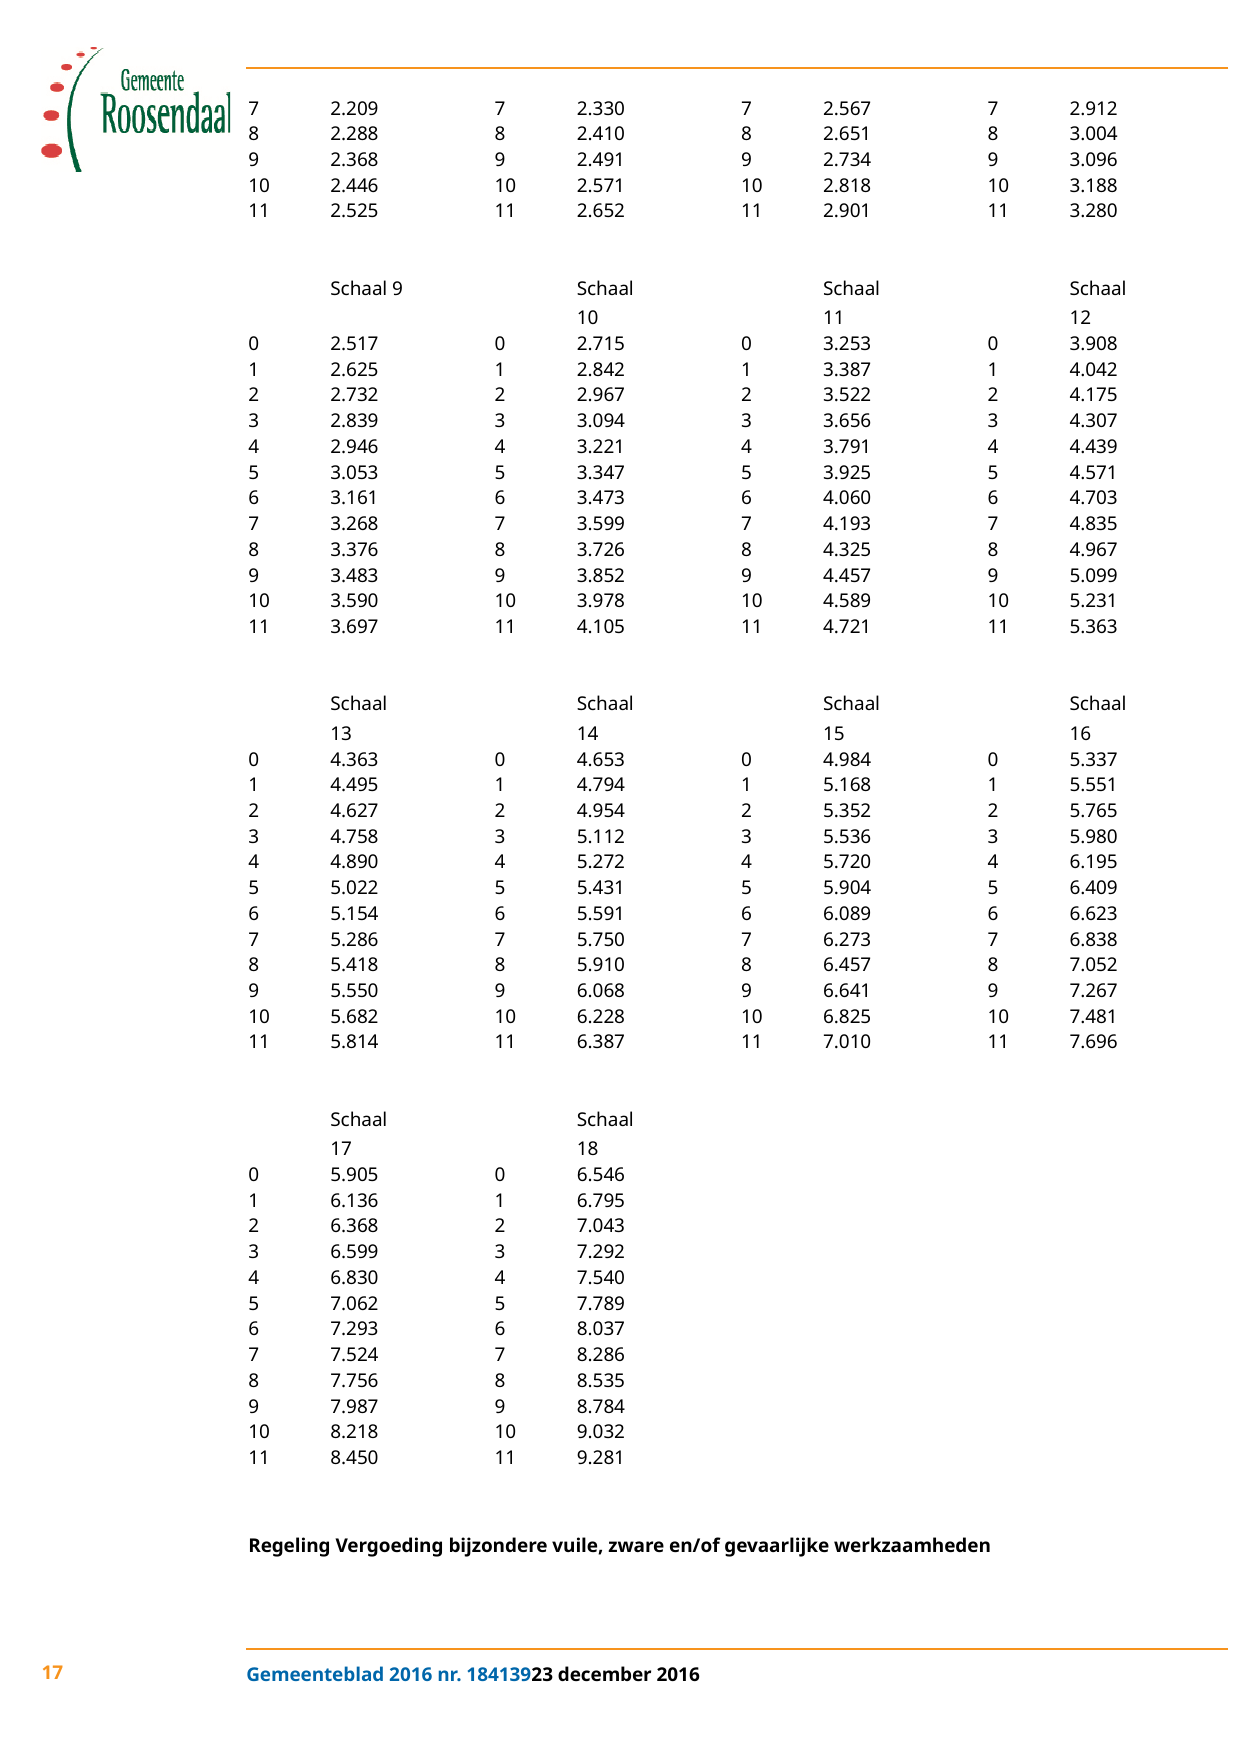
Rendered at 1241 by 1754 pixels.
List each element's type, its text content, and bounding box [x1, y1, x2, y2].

table_cell [659, 849, 741, 874]
table_cell [905, 900, 987, 926]
table_cell 3.908 [1069, 330, 1152, 356]
table_cell [905, 1161, 987, 1187]
table_cell [412, 172, 494, 198]
table_cell [412, 433, 494, 459]
table_cell [412, 408, 494, 433]
table_cell 7 [494, 926, 577, 952]
table_cell 7 [494, 1341, 577, 1367]
table_cell 4 [987, 433, 1069, 459]
table_cell [905, 1444, 987, 1470]
table_cell [741, 1444, 823, 1470]
table_cell 11 [987, 198, 1069, 223]
table_cell [987, 1264, 1069, 1290]
table_cell [412, 771, 494, 797]
table_cell 11 [494, 613, 577, 639]
table_cell 2.901 [823, 198, 905, 223]
table_cell [659, 900, 741, 926]
table_cell 7 [987, 926, 1069, 952]
table_cell 6 [248, 485, 330, 510]
table_cell 2.839 [330, 408, 412, 433]
table_cell 5.286 [330, 926, 412, 952]
table_cell 3.978 [577, 588, 659, 613]
table_cell 11 [248, 613, 330, 639]
table_cell [905, 1029, 987, 1054]
table_cell [659, 382, 741, 407]
table_cell 3 [987, 408, 1069, 433]
table_cell 5.765 [1069, 797, 1152, 823]
table_cell [1069, 639, 1152, 665]
table_cell [741, 639, 823, 665]
table_cell [1069, 1239, 1152, 1264]
table_cell [659, 485, 741, 510]
table_cell [659, 665, 741, 690]
table_cell Schaal 13 [330, 690, 412, 746]
table_cell 3 [248, 1239, 330, 1264]
table_cell 4.967 [1069, 536, 1152, 562]
table_cell [412, 249, 494, 275]
table_cell [412, 1264, 494, 1290]
table_cell 8 [248, 121, 330, 146]
table_cell 5 [741, 459, 823, 484]
table_cell 2 [494, 382, 577, 407]
table_cell [823, 249, 905, 275]
table_cell [823, 1419, 905, 1444]
table_cell 7.481 [1069, 1003, 1152, 1029]
table_cell 6.409 [1069, 874, 1152, 900]
table_cell [741, 275, 823, 330]
table_cell [412, 900, 494, 926]
table_cell [659, 588, 741, 613]
table_cell 7 [248, 95, 330, 121]
table_cell 4.703 [1069, 485, 1152, 510]
table_cell [905, 382, 987, 407]
table_cell [823, 1055, 905, 1080]
table_cell [412, 665, 494, 690]
table_cell [823, 1213, 905, 1238]
table_cell 2.517 [330, 330, 412, 356]
table_cell 5.352 [823, 797, 905, 823]
table_cell [905, 639, 987, 665]
table_cell 8.218 [330, 1419, 412, 1444]
table_cell 3.522 [823, 382, 905, 407]
table_cell [330, 249, 412, 275]
table_cell [659, 172, 741, 198]
table_cell 8.037 [577, 1316, 659, 1341]
table_cell 3 [494, 1239, 577, 1264]
table_cell [659, 1161, 741, 1187]
table_cell 11 [987, 613, 1069, 639]
table_cell [905, 797, 987, 823]
table_cell Schaal 15 [823, 690, 905, 746]
table_cell 3.053 [330, 459, 412, 484]
table_cell [494, 690, 577, 746]
table_cell [905, 1341, 987, 1367]
table_cell [330, 224, 412, 249]
table_cell [659, 771, 741, 797]
table_cell [330, 1080, 412, 1106]
table_cell 2 [741, 382, 823, 407]
table_cell [905, 1106, 987, 1161]
table_cell [1069, 1213, 1152, 1238]
table_cell [1069, 1161, 1152, 1187]
table_cell 10 [987, 1003, 1069, 1029]
table_cell [412, 1419, 494, 1444]
table_cell 9 [248, 562, 330, 587]
table_cell [412, 588, 494, 613]
table_cell 7.267 [1069, 977, 1152, 1003]
table_cell [987, 1055, 1069, 1080]
table_cell [659, 249, 741, 275]
table_cell 4.627 [330, 797, 412, 823]
table_cell 5.591 [577, 900, 659, 926]
table_cell [741, 1393, 823, 1418]
table_cell [577, 639, 659, 665]
table_cell 9 [987, 562, 1069, 587]
table_cell 10 [248, 1003, 330, 1029]
table_cell 6 [248, 1316, 330, 1341]
table_cell [659, 562, 741, 587]
table_cell [987, 275, 1069, 330]
table_cell [412, 1055, 494, 1080]
table_cell 6.089 [823, 900, 905, 926]
table_cell [494, 1106, 577, 1161]
table_cell [494, 275, 577, 330]
table_cell 5.551 [1069, 771, 1152, 797]
table_cell 3.387 [823, 356, 905, 382]
table_cell [905, 1290, 987, 1316]
table_cell 10 [987, 172, 1069, 198]
table_cell 3.483 [330, 562, 412, 587]
table_cell [577, 665, 659, 690]
table_cell 3 [987, 823, 1069, 849]
table_cell 7 [494, 95, 577, 121]
table_cell 5.363 [1069, 613, 1152, 639]
table_cell 7.292 [577, 1239, 659, 1264]
table_cell 11 [741, 613, 823, 639]
table_cell [659, 1106, 741, 1161]
table_cell 3 [494, 823, 577, 849]
table_cell [823, 1341, 905, 1367]
table_cell [659, 639, 741, 665]
table_cell [412, 1080, 494, 1106]
table_cell [905, 433, 987, 459]
table_cell [412, 562, 494, 587]
table_cell [987, 1419, 1069, 1444]
table_cell 7 [248, 510, 330, 536]
table_cell 3.347 [577, 459, 659, 484]
table_cell [659, 1316, 741, 1341]
table_cell [905, 1316, 987, 1341]
table_cell 8.535 [577, 1367, 659, 1393]
table_cell [659, 1055, 741, 1080]
table_cell 7 [987, 510, 1069, 536]
table_cell 7.789 [577, 1290, 659, 1316]
table_cell [412, 510, 494, 536]
table_cell [659, 1029, 741, 1054]
table_cell [741, 1316, 823, 1341]
table_cell 7 [987, 95, 1069, 121]
table_cell 5 [741, 874, 823, 900]
table_cell 4.589 [823, 588, 905, 613]
table_cell 4.890 [330, 849, 412, 874]
table_cell [412, 1316, 494, 1341]
table_cell 3.253 [823, 330, 905, 356]
table_cell [741, 1213, 823, 1238]
table_cell [905, 746, 987, 771]
table_cell 3 [248, 823, 330, 849]
table_cell 5.904 [823, 874, 905, 900]
table_cell 7 [741, 510, 823, 536]
table_cell [412, 485, 494, 510]
table_cell 4.495 [330, 771, 412, 797]
table_cell [659, 330, 741, 356]
table_cell [659, 1419, 741, 1444]
table_cell [905, 1213, 987, 1238]
table_cell 4.835 [1069, 510, 1152, 536]
table_cell 7.756 [330, 1367, 412, 1393]
table_cell 5 [494, 874, 577, 900]
table_cell 2.368 [330, 146, 412, 172]
table_cell 8.286 [577, 1341, 659, 1367]
table_cell 7 [494, 510, 577, 536]
table_cell [1069, 665, 1152, 690]
table_cell [412, 536, 494, 562]
table_cell 2 [248, 1213, 330, 1238]
table_cell [494, 1055, 577, 1080]
table_cell Schaal 11 [823, 275, 905, 330]
table_cell 2.625 [330, 356, 412, 382]
table_cell [330, 665, 412, 690]
table_cell 6.830 [330, 1264, 412, 1290]
table_cell [412, 1393, 494, 1418]
table_cell 7.540 [577, 1264, 659, 1290]
table_cell 11 [248, 1444, 330, 1470]
table_cell 3.925 [823, 459, 905, 484]
table_cell 5.099 [1069, 562, 1152, 587]
table_cell 8 [741, 536, 823, 562]
table_cell 0 [494, 330, 577, 356]
table_cell 7 [741, 95, 823, 121]
table_cell 6.838 [1069, 926, 1152, 952]
table_cell [412, 1444, 494, 1470]
table_cell [248, 690, 330, 746]
table_cell [494, 1080, 577, 1106]
table_cell 8 [494, 121, 577, 146]
table_cell [905, 121, 987, 146]
table_cell 4.457 [823, 562, 905, 587]
table_cell [659, 1187, 741, 1213]
table_cell [987, 1213, 1069, 1238]
table_cell [248, 665, 330, 690]
table_cell [412, 1003, 494, 1029]
table_cell 9 [741, 977, 823, 1003]
table_cell [659, 1239, 741, 1264]
table_cell 6.195 [1069, 849, 1152, 874]
table_cell 8 [248, 536, 330, 562]
table_cell 4.653 [577, 746, 659, 771]
table_cell [741, 1080, 823, 1106]
table_cell [905, 1419, 987, 1444]
table_cell 6.457 [823, 952, 905, 977]
table_cell [248, 275, 330, 330]
table_cell [905, 146, 987, 172]
table_cell [330, 639, 412, 665]
table_cell [987, 1316, 1069, 1341]
table_cell 9 [248, 1393, 330, 1418]
table_cell 11 [494, 1444, 577, 1470]
table_cell 6 [987, 485, 1069, 510]
table_cell Schaal 12 [1069, 275, 1152, 330]
table_cell [659, 1213, 741, 1238]
table_cell [905, 562, 987, 587]
table_cell [494, 665, 577, 690]
table_cell 3.161 [330, 485, 412, 510]
table_cell [659, 1341, 741, 1367]
table_cell 2.330 [577, 95, 659, 121]
table_cell 3.268 [330, 510, 412, 536]
table_cell 2.410 [577, 121, 659, 146]
table_cell 2.567 [823, 95, 905, 121]
table_cell [659, 433, 741, 459]
table_cell 3.004 [1069, 121, 1152, 146]
table_cell 6.641 [823, 977, 905, 1003]
table_cell 6.368 [330, 1213, 412, 1238]
table_cell 5.750 [577, 926, 659, 952]
table_cell 5 [987, 459, 1069, 484]
table_cell [741, 1187, 823, 1213]
table_cell 4 [248, 433, 330, 459]
table_cell [905, 588, 987, 613]
table_cell [1069, 1444, 1152, 1470]
table_cell 3.656 [823, 408, 905, 433]
table_cell [412, 146, 494, 172]
table_cell [905, 771, 987, 797]
table_cell [659, 146, 741, 172]
table_cell 5.814 [330, 1029, 412, 1054]
table_cell [823, 1316, 905, 1341]
table_cell [905, 249, 987, 275]
table_cell 3.280 [1069, 198, 1152, 223]
table_cell [987, 249, 1069, 275]
table_cell [412, 849, 494, 874]
table_cell [248, 249, 330, 275]
table_cell 2 [494, 797, 577, 823]
table_cell 9.281 [577, 1444, 659, 1470]
table_cell 6.795 [577, 1187, 659, 1213]
table_cell 2 [741, 797, 823, 823]
table_cell 8 [494, 1367, 577, 1393]
table_cell 2 [248, 797, 330, 823]
table_cell 6.623 [1069, 900, 1152, 926]
table_cell [494, 224, 577, 249]
table_cell [659, 121, 741, 146]
table_cell [905, 485, 987, 510]
table_cell [659, 1444, 741, 1470]
table_cell [1069, 1419, 1152, 1444]
table_cell 6.546 [577, 1161, 659, 1187]
table_cell 2.734 [823, 146, 905, 172]
table_cell 0 [494, 1161, 577, 1187]
table_cell 6.136 [330, 1187, 412, 1213]
table_cell [659, 1367, 741, 1393]
table_cell [248, 1080, 330, 1106]
table_cell 6.599 [330, 1239, 412, 1264]
table_cell Schaal 17 [330, 1106, 412, 1161]
table_cell [741, 1161, 823, 1187]
table_cell 10 [248, 1419, 330, 1444]
table_cell 4 [494, 1264, 577, 1290]
table_cell 11 [741, 198, 823, 223]
table_cell 4.363 [330, 746, 412, 771]
table_cell [248, 1055, 330, 1080]
table_cell [905, 952, 987, 977]
table_cell Schaal 18 [577, 1106, 659, 1161]
table_cell [412, 746, 494, 771]
table_cell [412, 797, 494, 823]
table_cell 2.491 [577, 146, 659, 172]
table_cell 3 [494, 408, 577, 433]
table_cell 3.791 [823, 433, 905, 459]
table_cell 4.794 [577, 771, 659, 797]
table_cell 9 [987, 146, 1069, 172]
table_cell [659, 1080, 741, 1106]
table_cell [987, 1393, 1069, 1418]
table_cell 4.571 [1069, 459, 1152, 484]
table_cell 3.094 [577, 408, 659, 433]
table_cell [659, 1393, 741, 1418]
table_cell [987, 224, 1069, 249]
table_cell 10 [741, 172, 823, 198]
table_cell [659, 459, 741, 484]
table_cell [987, 1187, 1069, 1213]
table_cell [577, 1055, 659, 1080]
table_cell Schaal 16 [1069, 690, 1152, 746]
table_cell 0 [741, 746, 823, 771]
table_cell 1 [741, 771, 823, 797]
table_cell 7 [248, 926, 330, 952]
table_cell [248, 639, 330, 665]
table_cell 2.818 [823, 172, 905, 198]
table_cell [659, 510, 741, 536]
table_cell [905, 408, 987, 433]
table_cell [659, 952, 741, 977]
table_cell 9 [987, 977, 1069, 1003]
table_cell [659, 408, 741, 433]
table_cell [905, 224, 987, 249]
table_cell [741, 1367, 823, 1393]
table_cell 10 [494, 1419, 577, 1444]
table_cell 10 [494, 588, 577, 613]
table_cell [987, 1080, 1069, 1106]
table_cell [905, 849, 987, 874]
table_cell [823, 1367, 905, 1393]
table_cell [659, 613, 741, 639]
table_cell [905, 1187, 987, 1213]
table_cell 6.068 [577, 977, 659, 1003]
table_cell 2.651 [823, 121, 905, 146]
table_cell 2 [248, 382, 330, 407]
table_cell [1069, 1316, 1152, 1341]
table_cell 10 [494, 172, 577, 198]
table_cell 4.954 [577, 797, 659, 823]
table_cell [659, 1290, 741, 1316]
table_cell 4 [741, 849, 823, 874]
table_cell [412, 224, 494, 249]
table_cell [1069, 1264, 1152, 1290]
table_cell [905, 665, 987, 690]
table_cell 6 [494, 900, 577, 926]
table_cell Schaal 9 [330, 275, 412, 330]
table_cell 2.715 [577, 330, 659, 356]
table_cell 3 [741, 823, 823, 849]
table_cell [412, 198, 494, 223]
table_cell 6 [987, 900, 1069, 926]
table_cell Schaal 14 [577, 690, 659, 746]
table_cell [905, 1080, 987, 1106]
table_cell 9 [248, 146, 330, 172]
table_cell [905, 613, 987, 639]
table_cell 2.446 [330, 172, 412, 198]
table_cell [412, 1367, 494, 1393]
table_cell 9 [494, 977, 577, 1003]
table_cell [412, 1161, 494, 1187]
table_cell 8 [987, 121, 1069, 146]
table_cell [741, 1290, 823, 1316]
table_cell 4 [248, 1264, 330, 1290]
table_cell [905, 356, 987, 382]
table_cell 7.524 [330, 1341, 412, 1367]
table_cell [248, 224, 330, 249]
table_cell 2 [494, 1213, 577, 1238]
table_cell [330, 1055, 412, 1080]
table_cell 0 [987, 330, 1069, 356]
table_cell 4.439 [1069, 433, 1152, 459]
table_cell 0 [494, 746, 577, 771]
table_cell 11 [494, 1029, 577, 1054]
table_cell 5.682 [330, 1003, 412, 1029]
table_cell [823, 1080, 905, 1106]
table_cell [1069, 1106, 1152, 1161]
table_cell [823, 224, 905, 249]
table_cell [905, 977, 987, 1003]
table_cell [823, 1264, 905, 1290]
table_cell [412, 874, 494, 900]
table_cell 5 [248, 1290, 330, 1316]
table_cell 3 [248, 408, 330, 433]
table_cell 9 [494, 1393, 577, 1418]
table_cell 4.175 [1069, 382, 1152, 407]
table_cell [905, 1264, 987, 1290]
table_cell 2.288 [330, 121, 412, 146]
table_cell [659, 823, 741, 849]
table_cell [905, 198, 987, 223]
table_cell [659, 356, 741, 382]
table_cell 9 [741, 146, 823, 172]
table_cell 3.376 [330, 536, 412, 562]
table_cell [412, 95, 494, 121]
table_cell [741, 249, 823, 275]
table_cell [823, 1393, 905, 1418]
table_cell [412, 1239, 494, 1264]
table_cell 5.022 [330, 874, 412, 900]
table_cell 1 [248, 1187, 330, 1213]
table_cell [905, 459, 987, 484]
table_cell 6 [741, 485, 823, 510]
table_cell 4.193 [823, 510, 905, 536]
table_cell [412, 823, 494, 849]
table_cell [741, 1419, 823, 1444]
table_cell 5.431 [577, 874, 659, 900]
table_cell 10 [987, 588, 1069, 613]
table_cell 4.758 [330, 823, 412, 849]
table_cell [823, 1444, 905, 1470]
table_cell 1 [494, 771, 577, 797]
table_cell Schaal 10 [577, 275, 659, 330]
table_cell 4 [248, 849, 330, 874]
table_cell [741, 1341, 823, 1367]
table_cell [987, 1444, 1069, 1470]
table_cell [412, 1029, 494, 1054]
table_cell [987, 1341, 1069, 1367]
table_cell 3.852 [577, 562, 659, 587]
table_cell 6 [494, 1316, 577, 1341]
table_cell [1069, 1187, 1152, 1213]
table_cell [823, 1239, 905, 1264]
table_cell [659, 224, 741, 249]
table_cell 8.450 [330, 1444, 412, 1470]
table_cell 7.293 [330, 1316, 412, 1341]
table_cell [659, 536, 741, 562]
table_cell 10 [494, 1003, 577, 1029]
table_cell 5.154 [330, 900, 412, 926]
table_cell 3.096 [1069, 146, 1152, 172]
table_cell [412, 356, 494, 382]
table_cell [905, 95, 987, 121]
table_cell [412, 639, 494, 665]
table_cell 11 [987, 1029, 1069, 1054]
table_cell [1069, 1341, 1152, 1367]
table_cell 2.571 [577, 172, 659, 198]
table_cell [1069, 1080, 1152, 1106]
table_cell [741, 1106, 823, 1161]
table_cell 9 [741, 562, 823, 587]
table_cell [659, 95, 741, 121]
table_cell [823, 639, 905, 665]
table_cell 0 [248, 746, 330, 771]
table_cell [741, 1264, 823, 1290]
table_cell 5.231 [1069, 588, 1152, 613]
table_cell [412, 1106, 494, 1161]
picture [41, 47, 231, 172]
table_cell 5.910 [577, 952, 659, 977]
table_cell [659, 797, 741, 823]
table_cell [412, 1290, 494, 1316]
table_cell [659, 746, 741, 771]
table_cell 3 [741, 408, 823, 433]
table_cell [577, 249, 659, 275]
table_cell 7.043 [577, 1213, 659, 1238]
table_cell 10 [741, 1003, 823, 1029]
table_cell 6.387 [577, 1029, 659, 1054]
table_cell [905, 1393, 987, 1418]
table_cell [987, 1161, 1069, 1187]
table_cell [412, 926, 494, 952]
table_cell [905, 1055, 987, 1080]
table_cell 2.525 [330, 198, 412, 223]
table_cell 4.060 [823, 485, 905, 510]
table_cell [412, 275, 494, 330]
table_cell [823, 1106, 905, 1161]
table_cell 6 [248, 900, 330, 926]
table_cell [905, 510, 987, 536]
table_cell [905, 275, 987, 330]
table_cell [577, 1080, 659, 1106]
table_cell 8 [987, 952, 1069, 977]
table_cell 4.984 [823, 746, 905, 771]
table_cell 7.052 [1069, 952, 1152, 977]
table_cell 11 [248, 198, 330, 223]
table_cell [494, 639, 577, 665]
table_cell [659, 1003, 741, 1029]
table_cell 9.032 [577, 1419, 659, 1444]
table_cell 1 [494, 1187, 577, 1213]
table_cell [659, 977, 741, 1003]
table_cell [494, 249, 577, 275]
table_cell [987, 639, 1069, 665]
table_cell 11 [741, 1029, 823, 1054]
table_cell 4 [494, 433, 577, 459]
table_cell 6.825 [823, 1003, 905, 1029]
table_cell 11 [248, 1029, 330, 1054]
table_cell 5.272 [577, 849, 659, 874]
table_cell 5 [248, 874, 330, 900]
table_cell 1 [987, 356, 1069, 382]
table_cell 4.721 [823, 613, 905, 639]
table_cell 1 [741, 356, 823, 382]
table_cell 4 [741, 433, 823, 459]
table_cell 3.221 [577, 433, 659, 459]
table_cell [1069, 224, 1152, 249]
table_cell 7.010 [823, 1029, 905, 1054]
table_cell [741, 690, 823, 746]
table_cell 2 [987, 797, 1069, 823]
table_cell [905, 1367, 987, 1393]
table_cell 9 [494, 146, 577, 172]
table_cell 4.325 [823, 536, 905, 562]
table_cell 4 [494, 849, 577, 874]
table_cell [987, 690, 1069, 746]
table_cell 2.967 [577, 382, 659, 407]
table_cell [987, 1106, 1069, 1161]
table_cell 5.168 [823, 771, 905, 797]
table_cell 8 [494, 536, 577, 562]
table_cell 5 [494, 1290, 577, 1316]
table_cell 2.946 [330, 433, 412, 459]
table_cell 8 [248, 1367, 330, 1393]
table_cell 7.696 [1069, 1029, 1152, 1054]
table_cell [905, 690, 987, 746]
table_cell 6 [741, 900, 823, 926]
table_cell 7 [248, 1341, 330, 1367]
table_cell 5 [494, 459, 577, 484]
table_cell [1069, 1055, 1152, 1080]
table_cell [659, 874, 741, 900]
table_cell [905, 926, 987, 952]
table_cell 5.337 [1069, 746, 1152, 771]
table_cell [659, 690, 741, 746]
table_cell [905, 874, 987, 900]
table_cell 5.112 [577, 823, 659, 849]
table_cell [412, 459, 494, 484]
table_cell [1069, 249, 1152, 275]
table_cell 6 [494, 485, 577, 510]
table_cell 8 [741, 121, 823, 146]
table_cell 7 [741, 926, 823, 952]
table_cell [659, 275, 741, 330]
table_cell 4 [987, 849, 1069, 874]
table_cell 1 [248, 356, 330, 382]
table_cell 5.905 [330, 1161, 412, 1187]
table_cell 0 [248, 1161, 330, 1187]
table_cell 8.784 [577, 1393, 659, 1418]
table_cell [987, 665, 1069, 690]
table_cell 8 [494, 952, 577, 977]
table_cell 2.912 [1069, 95, 1152, 121]
table_cell [1069, 1367, 1152, 1393]
table_cell 2.842 [577, 356, 659, 382]
table_cell [905, 823, 987, 849]
table_cell 9 [248, 977, 330, 1003]
table_cell 3.697 [330, 613, 412, 639]
table_cell 3.599 [577, 510, 659, 536]
table_cell [412, 952, 494, 977]
table_cell [577, 224, 659, 249]
table_cell 2 [987, 382, 1069, 407]
table_cell [412, 1213, 494, 1238]
table_cell [823, 665, 905, 690]
table_cell 0 [248, 330, 330, 356]
table_cell [741, 224, 823, 249]
table_cell 3.726 [577, 536, 659, 562]
table_cell [905, 1239, 987, 1264]
table_cell [905, 330, 987, 356]
table_cell 10 [741, 588, 823, 613]
table_cell [412, 1187, 494, 1213]
table_cell 0 [741, 330, 823, 356]
table_cell 5 [987, 874, 1069, 900]
table_cell [741, 1055, 823, 1080]
table_cell 2.732 [330, 382, 412, 407]
table_cell 1 [987, 771, 1069, 797]
table_cell [412, 382, 494, 407]
table_cell 3.188 [1069, 172, 1152, 198]
table_cell [823, 1290, 905, 1316]
table_cell [412, 121, 494, 146]
table_cell 10 [248, 172, 330, 198]
text Regeling Vergoeding bijzondere vuile, zware en/of gevaarlijke werkzaamheden [248, 1532, 1152, 1558]
table_cell 7.062 [330, 1290, 412, 1316]
table_cell 8 [987, 536, 1069, 562]
table_cell [1069, 1290, 1152, 1316]
table_cell 3.590 [330, 588, 412, 613]
table_cell [905, 536, 987, 562]
table_cell 9 [494, 562, 577, 587]
table_cell 4.042 [1069, 356, 1152, 382]
table_cell 4.307 [1069, 408, 1152, 433]
table_cell 2.209 [330, 95, 412, 121]
table_cell [741, 665, 823, 690]
table_cell [823, 1161, 905, 1187]
table_cell [659, 198, 741, 223]
table_cell 1 [248, 771, 330, 797]
table_cell 1 [494, 356, 577, 382]
table_cell [412, 330, 494, 356]
table_cell 2.652 [577, 198, 659, 223]
table_cell [412, 613, 494, 639]
table_cell 8 [248, 952, 330, 977]
table_cell 5 [248, 459, 330, 484]
table_cell [905, 172, 987, 198]
table_cell 11 [494, 198, 577, 223]
table_cell [823, 1187, 905, 1213]
table_cell [987, 1367, 1069, 1393]
table_cell 0 [987, 746, 1069, 771]
table_cell [905, 1003, 987, 1029]
table_cell [248, 1106, 330, 1161]
table_cell [987, 1239, 1069, 1264]
table_cell [659, 1264, 741, 1290]
table_cell 6.228 [577, 1003, 659, 1029]
table_cell [412, 977, 494, 1003]
table_cell [659, 926, 741, 952]
table_cell 5.980 [1069, 823, 1152, 849]
table_cell [1069, 1393, 1152, 1418]
table_cell [412, 1341, 494, 1367]
table_cell 5.720 [823, 849, 905, 874]
table_cell [741, 1239, 823, 1264]
table_cell 5.550 [330, 977, 412, 1003]
table_cell 3.473 [577, 485, 659, 510]
table_cell 5.418 [330, 952, 412, 977]
table_cell [987, 1290, 1069, 1316]
table_cell 4.105 [577, 613, 659, 639]
table_cell 7.987 [330, 1393, 412, 1418]
table_cell [412, 690, 494, 746]
table_cell 5.536 [823, 823, 905, 849]
table_cell 8 [741, 952, 823, 977]
table_cell 6.273 [823, 926, 905, 952]
table_cell 10 [248, 588, 330, 613]
